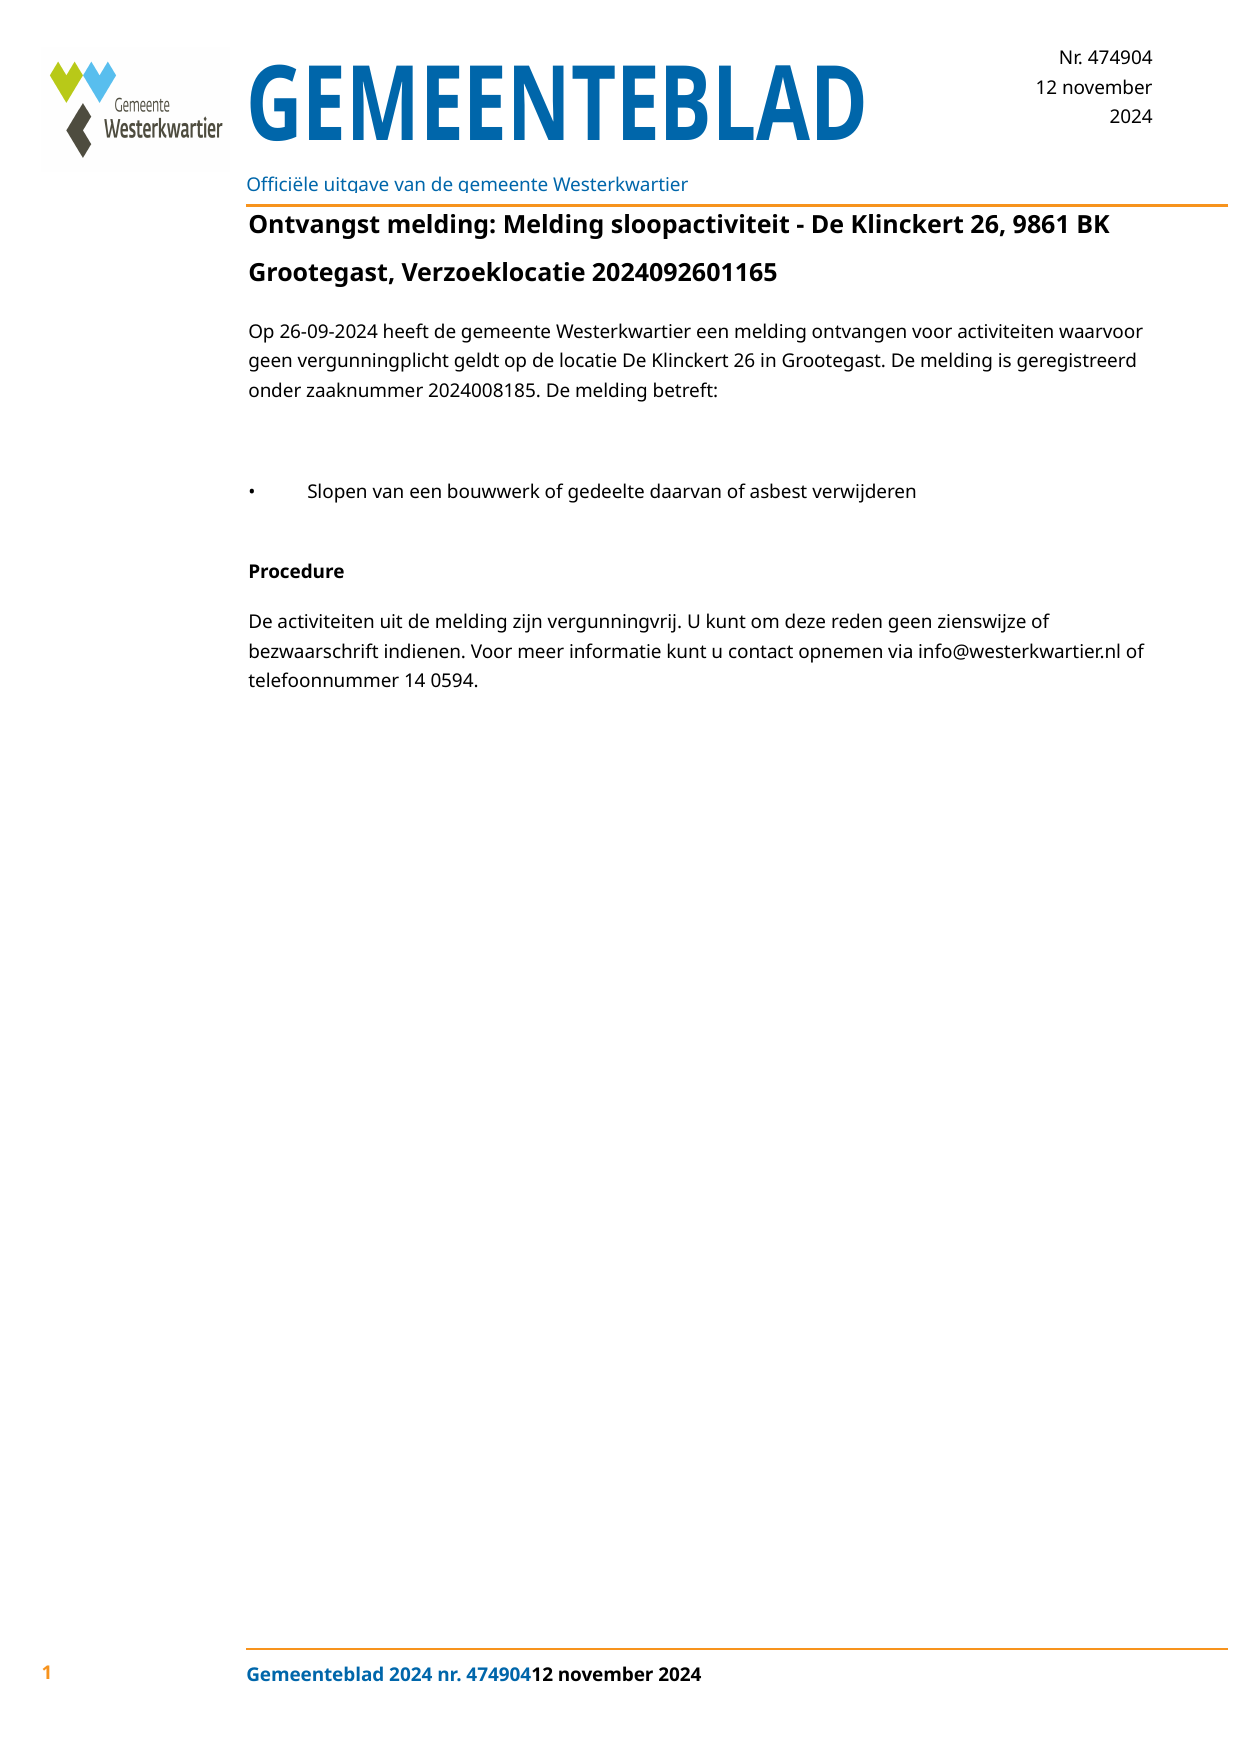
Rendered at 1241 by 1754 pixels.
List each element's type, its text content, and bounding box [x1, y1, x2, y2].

text De activiteiten uit de melding zijn vergunningvrij. U kunt om deze reden geen zienswijze of bezwaarschrift indienen. Voor meer informatie kunt u contact opnemen via info@westerkwartier.nl of telefoonnummer 14 0594. [248, 608, 1152, 693]
picture [41, 47, 231, 172]
list Slopen van een bouwwerk of gedeelte daarvan of asbest verwijderen [248, 478, 1152, 504]
text Ontvangst melding: Melding sloopactiviteit - De Klinckert 26, 9861 BK Grootegast, Verzoeklocatie 2024092601165 [248, 207, 1152, 288]
text Procedure [248, 558, 1152, 584]
text Op 26-09-2024 heeft de gemeente Westerkwartier een melding ontvangen voor activiteiten waarvoor geen vergunningplicht geldt op de locatie De Klinckert 26 in Grootegast. De melding is geregistreerd onder zaaknummer 2024008185. De melding betreft: [248, 318, 1152, 403]
